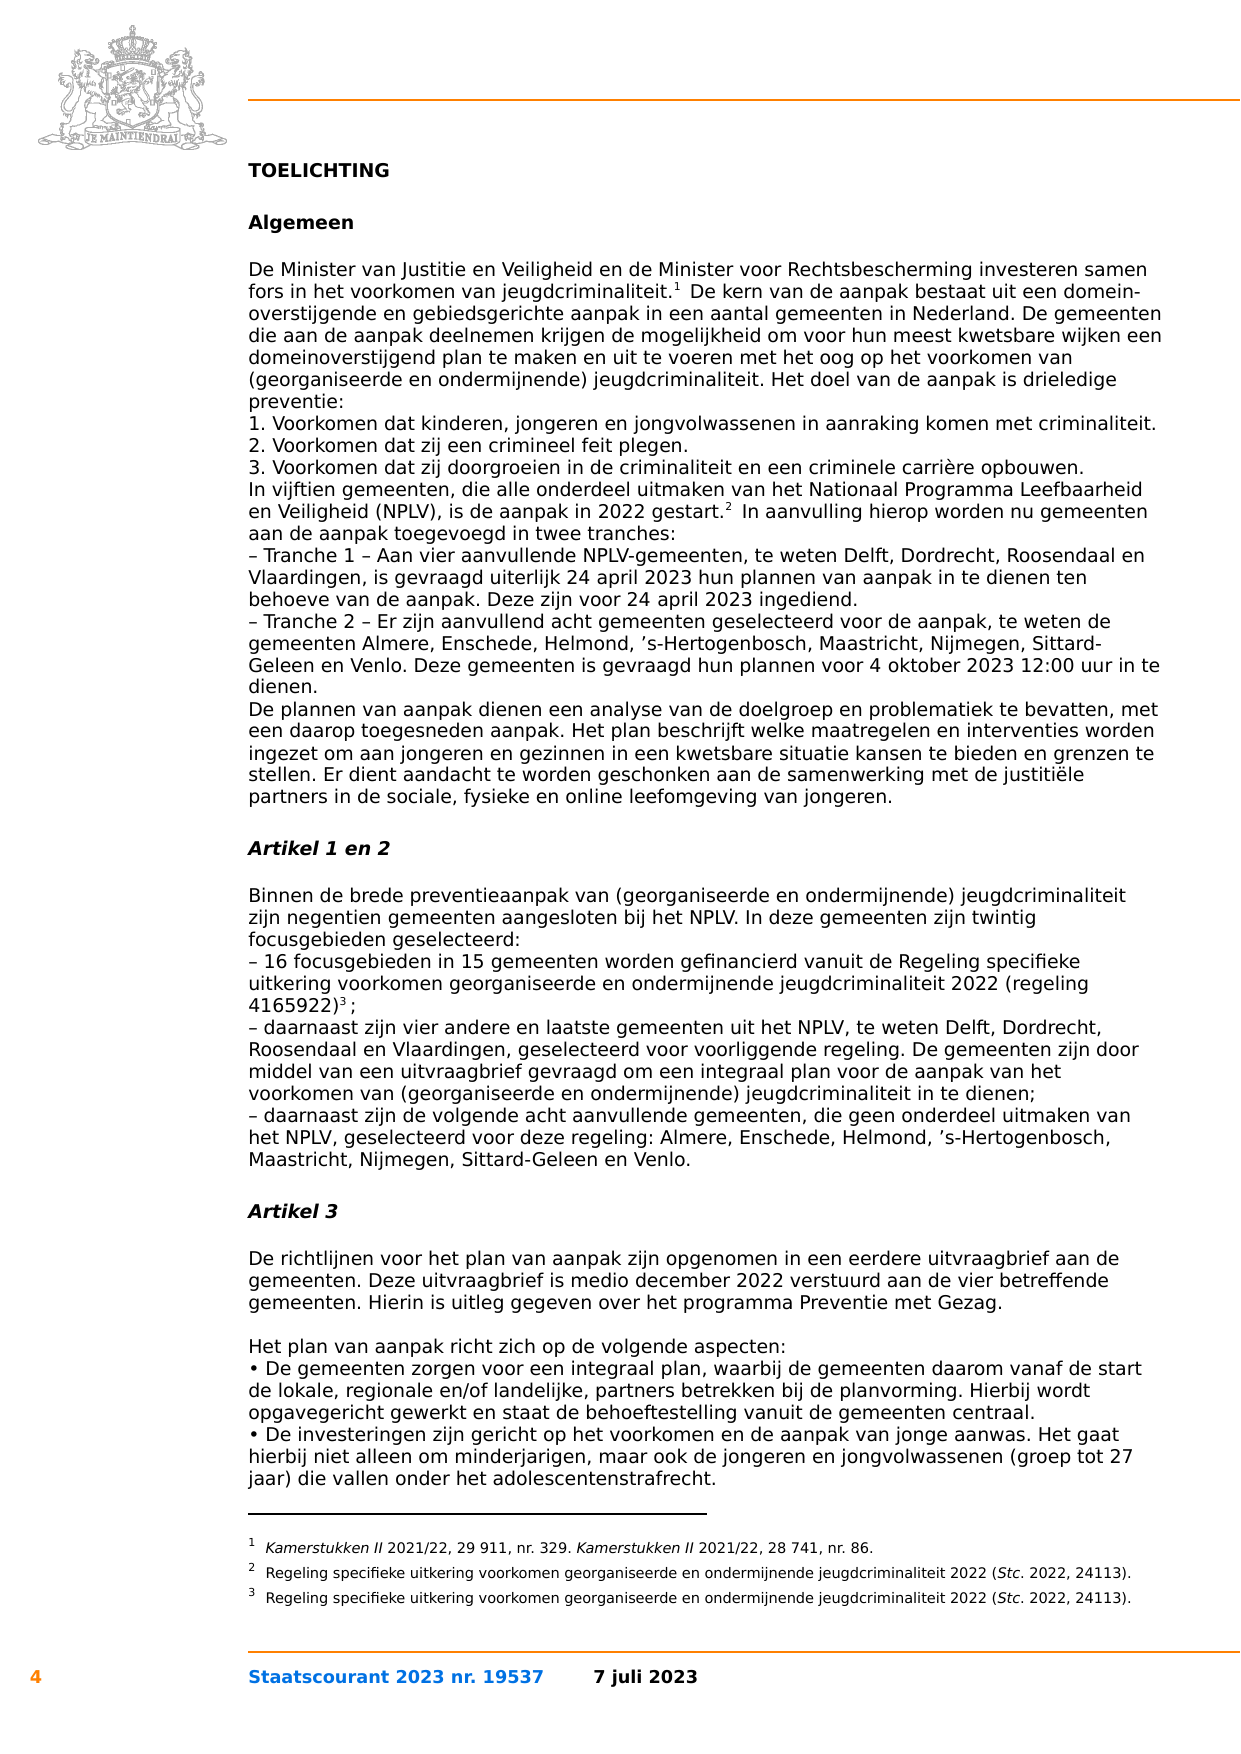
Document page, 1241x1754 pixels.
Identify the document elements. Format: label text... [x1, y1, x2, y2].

text • De gemeenten zorgen voor een integraal plan, waarbij de gemeenten daarom vanaf de start de lokale, regionale en/of landelijke, partners betrekken bij de planvorming. Hierbij wordt opgavegericht gewerkt en staat de behoeftestelling vanuit de gemeenten centraal. [248, 1358, 1163, 1424]
text Regeling specifieke uitkering voorkomen georganiseerde en ondermijnende jeugdcriminaliteit 2022 (Stc. 2022, 24113). [248, 1586, 1163, 1608]
text Het plan van aanpak richt zich op de volgende aspecten: [248, 1336, 1163, 1358]
subtitle Artikel 3 [248, 1201, 1163, 1223]
subtitle Algemeen [248, 212, 1163, 234]
text – daarnaast zijn de volgende acht aanvullende gemeenten, die geen onderdeel uitmaken van het NPLV, geselecteerd voor deze regeling: Almere, Enschede, Helmond, ’s-Hertogenbosch, Maastricht, Nijmegen, Sittard-Geleen en Venlo. [248, 1105, 1163, 1171]
text – daarnaast zijn vier andere en laatste gemeenten uit het NPLV, te weten Delft, Dordrecht, Roosendaal en Vlaardingen, geselecteerd voor voorliggende regeling. De gemeenten zijn door middel van een uitvraagbrief gevraagd om een integraal plan voor de aanpak van het voorkomen van (georganiseerde en ondermijnende) jeugdcriminaliteit in te dienen; [248, 1017, 1163, 1105]
text De Minister van Justitie en Veiligheid en de Minister voor Rechtsbescherming investeren samen fors in het voorkomen van jeugdcriminaliteit. De kern van de aanpak bestaat uit een domein-overstijgende en gebiedsgerichte aanpak in een aantal gemeenten in Nederland. De gemeenten die aan de aanpak deelnemen krijgen de mogelijkheid om voor hun meest kwetsbare wijken een domeinoverstijgend plan te maken en uit te voeren met het oog op het voorkomen van (georganiseerde en ondermijnende) jeugdcriminaliteit. Het doel van de aanpak is drieledige preventie: [248, 259, 1163, 413]
text Binnen de brede preventieaanpak van (georganiseerde en ondermijnende) jeugdcriminaliteit zijn negentien gemeenten aangesloten bij het NPLV. In deze gemeenten zijn twintig focusgebieden geselecteerd: [248, 885, 1163, 951]
text – Tranche 1 – Aan vier aanvullende NPLV-gemeenten, te weten Delft, Dordrecht, Roosendaal en Vlaardingen, is gevraagd uiterlijk 24 april 2023 hun plannen van aanpak in te dienen ten behoeve van de aanpak. Deze zijn voor 24 april 2023 ingediend. [248, 544, 1163, 611]
text 2. Voorkomen dat zij een crimineel feit plegen. [248, 435, 1163, 457]
subtitle Artikel 1 en 2 [248, 838, 1163, 860]
text – 16 focusgebieden in 15 gemeenten worden gefinancierd vanuit de Regeling specifieke uitkering voorkomen georganiseerde en ondermijnende jeugdcriminaliteit 2022 (regeling 4165922); [248, 951, 1163, 1017]
text Regeling specifieke uitkering voorkomen georganiseerde en ondermijnende jeugdcriminaliteit 2022 (Stc. 2022, 24113). [248, 1561, 1163, 1583]
text De richtlijnen voor het plan van aanpak zijn opgenomen in een eerdere uitvraagbrief aan de gemeenten. Deze uitvraagbrief is medio december 2022 verstuurd aan de vier betreffende gemeenten. Hierin is uitleg gegeven over het programma Preventie met Gezag. [248, 1248, 1163, 1314]
text 3. Voorkomen dat zij doorgroeien in de criminaliteit en een criminele carrière opbouwen. [248, 457, 1163, 479]
subtitle TOELICHTING [248, 160, 1163, 182]
text De plannen van aanpak dienen een analyse van de doelgroep en problematiek te bevatten, met een daarop toegesneden aanpak. Het plan beschrijft welke maatregelen en interventies worden ingezet om aan jongeren en gezinnen in een kwetsbare situatie kansen te bieden en grenzen te stellen. Er dient aandacht te worden geschonken aan de samenwerking met de justitiële partners in de sociale, fysieke en online leefomgeving van jongeren. [248, 698, 1163, 808]
text 1. Voorkomen dat kinderen, jongeren en jongvolwassenen in aanraking komen met criminaliteit. [248, 413, 1163, 435]
picture [38, 25, 227, 150]
text Kamerstukken II 2021/22, 29 911, nr. 329. Kamerstukken II 2021/22, 28 741, nr. 86. [248, 1536, 1163, 1558]
text • De investeringen zijn gericht op het voorkomen en de aanpak van jonge aanwas. Het gaat hierbij niet alleen om minderjarigen, maar ook de jongeren en jongvolwassenen (groep tot 27 jaar) die vallen onder het adolescentenstrafrecht. [248, 1424, 1163, 1490]
text – Tranche 2 – Er zijn aanvullend acht gemeenten geselecteerd voor de aanpak, te weten de gemeenten Almere, Enschede, Helmond, ’s-Hertogenbosch, Maastricht, Nijmegen, Sittard-Geleen en Venlo. Deze gemeenten is gevraagd hun plannen voor 4 oktober 2023 12:00 uur in te dienen. [248, 611, 1163, 698]
text In vijftien gemeenten, die alle onderdeel uitmaken van het Nationaal Programma Leefbaarheid en Veiligheid (NPLV), is de aanpak in 2022 gestart. In aanvulling hierop worden nu gemeenten aan de aanpak toegevoegd in twee tranches: [248, 479, 1163, 544]
